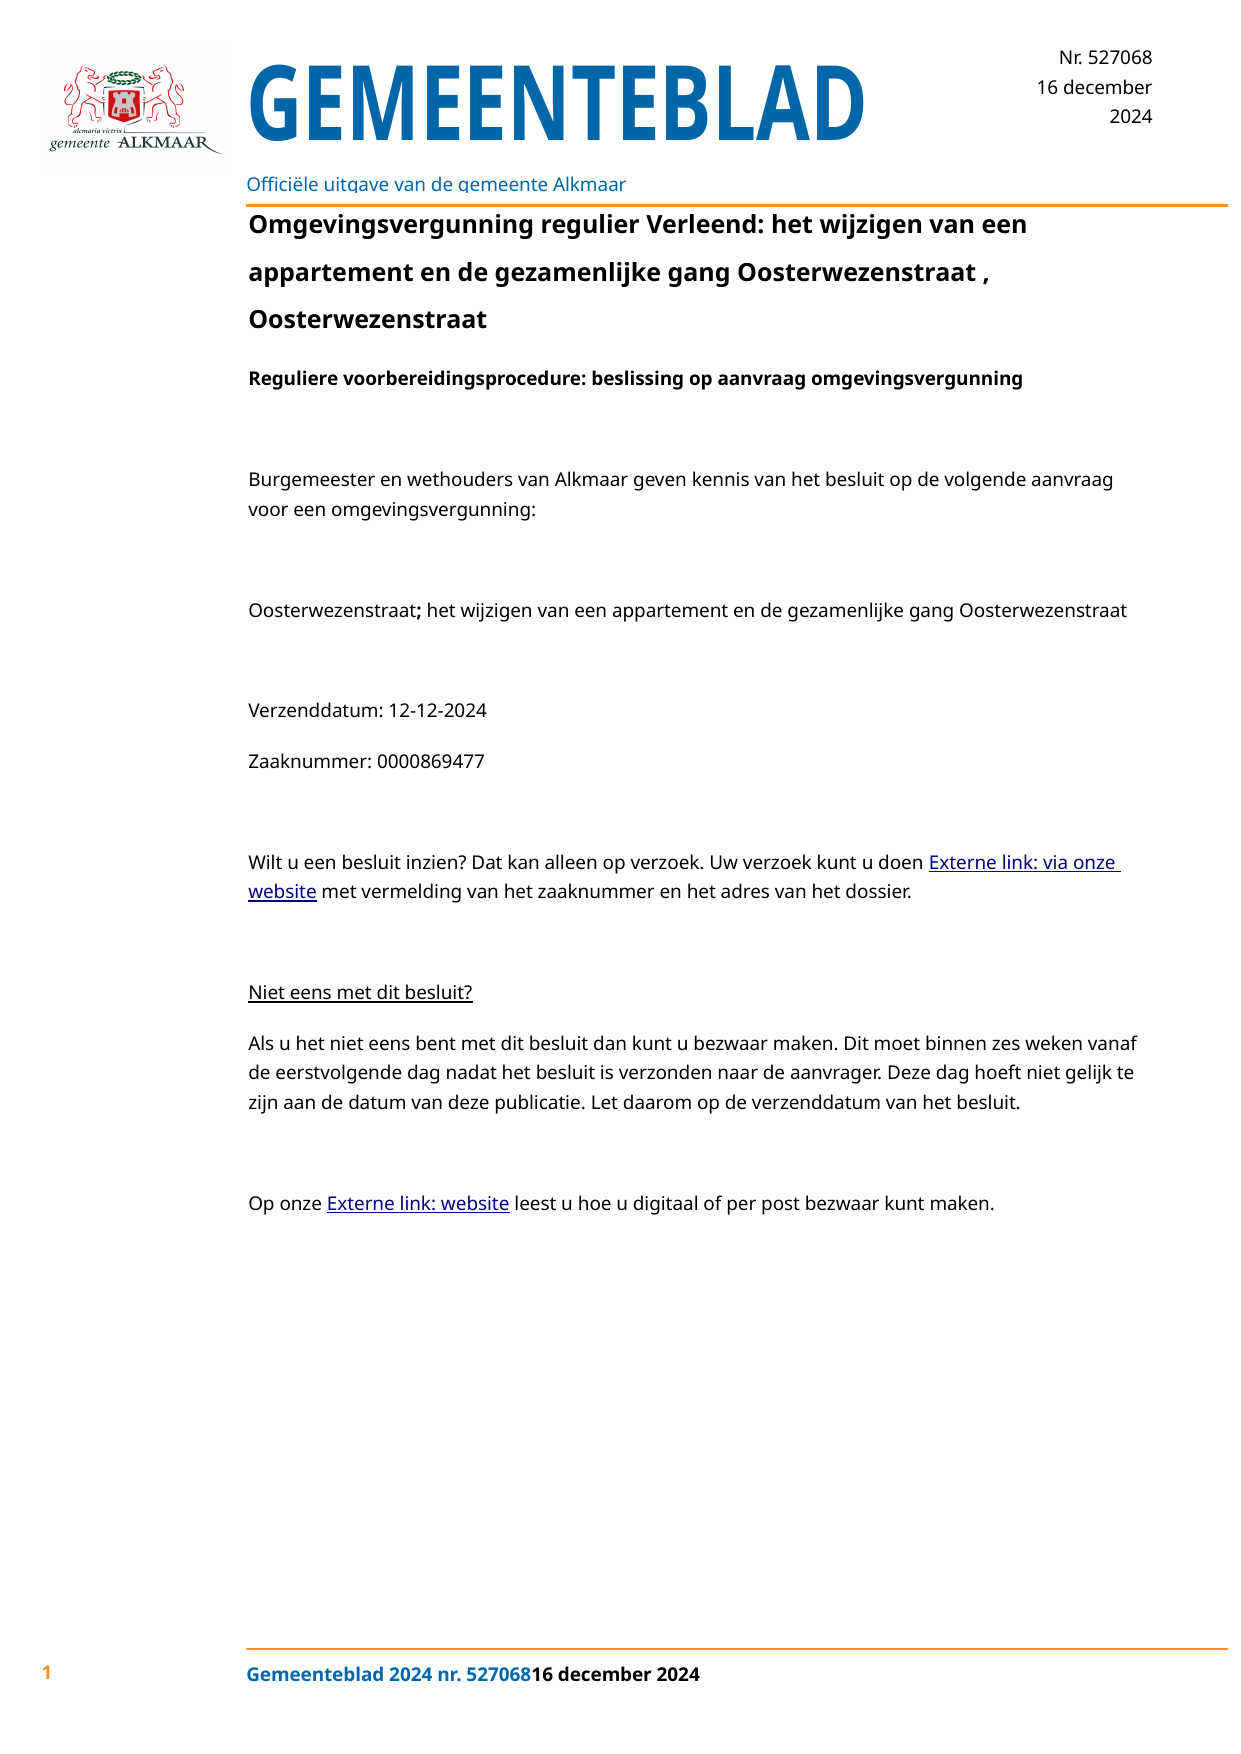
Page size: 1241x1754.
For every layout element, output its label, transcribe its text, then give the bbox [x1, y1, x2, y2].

text Als u het niet eens bent met dit besluit dan kunt u bezwaar maken. Dit moet binnen zes weken vanaf de eerstvolgende dag nadat het besluit is verzonden naar de aanvrager. Deze dag hoeft niet gelijk te zijn aan de datum van deze publicatie. Let daarom op de verzenddatum van het besluit. [248, 1030, 1152, 1114]
text Zaaknummer: 0000869477 [248, 748, 1152, 774]
text Niet eens met dit besluit? [248, 979, 1152, 1005]
picture [41, 47, 231, 172]
text Op onze Externe link: website leest u hoe u digitaal of per post bezwaar kunt maken. [248, 1190, 1152, 1215]
text Wilt u een besluit inzien? Dat kan alleen op verzoek. Uw verzoek kunt u doen Externe link: via onze website met vermelding van het zaaknummer en het adres van het dossier. [248, 849, 1152, 904]
text Oosterwezenstraat; het wijzigen van een appartement en de gezamenlijke gang Oosterwezenstraat [248, 597, 1152, 622]
text Burgemeester en wethouders van Alkmaar geven kennis van het besluit op de volgende aanvraag voor een omgevingsvergunning: [248, 466, 1152, 522]
text Reguliere voorbereidingsprocedure: beslissing op aanvraag omgevingsvergunning [248, 366, 1152, 391]
text Verzenddatum: 12-12-2024 [248, 698, 1152, 723]
text Omgevingsvergunning regulier Verleend: het wijzigen van een appartement en de gezamenlijke gang Oosterwezenstraat , Oosterwezenstraat [248, 207, 1152, 336]
